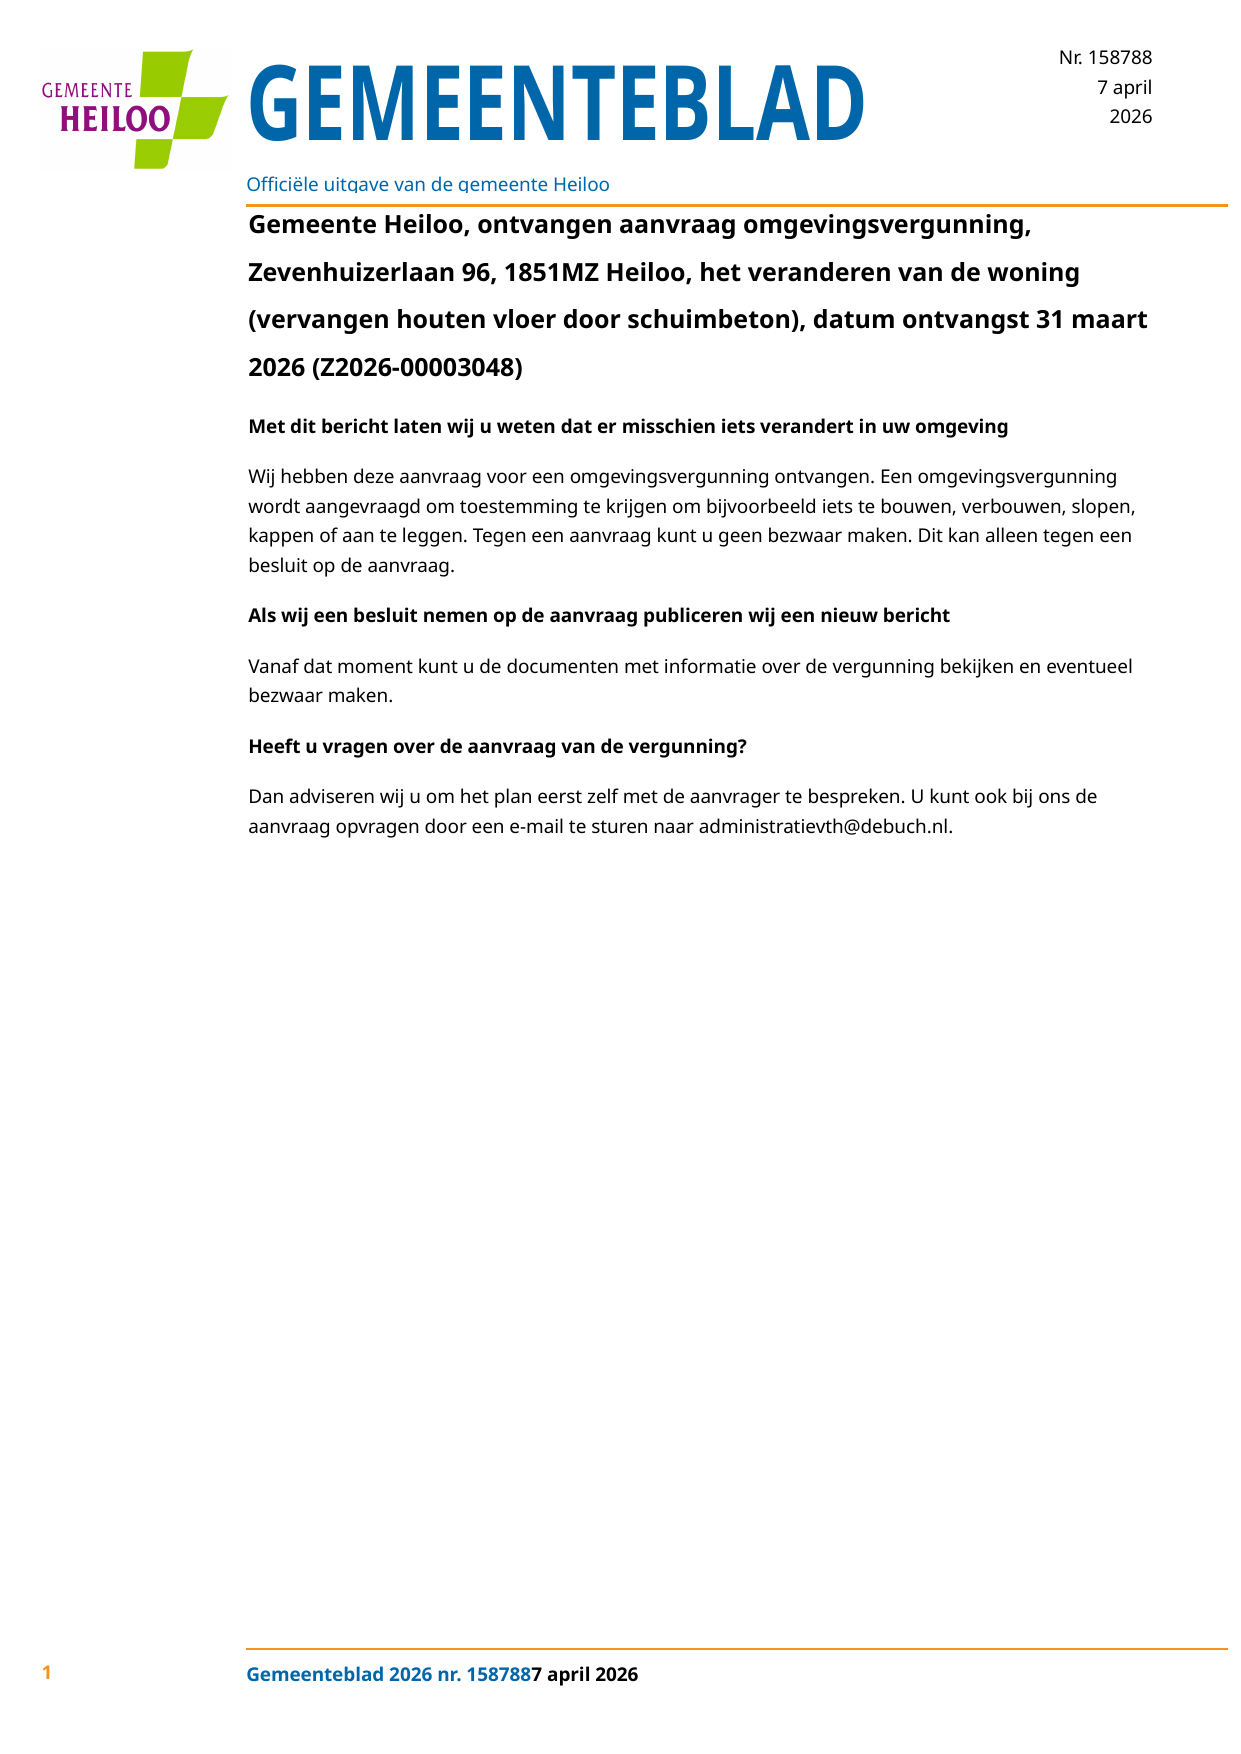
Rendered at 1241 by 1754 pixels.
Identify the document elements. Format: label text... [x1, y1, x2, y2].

text Vanaf dat moment kunt u de documenten met informatie over de vergunning bekijken en eventueel bezwaar maken. [248, 653, 1152, 708]
text Heeft u vragen over de aanvraag van de vergunning? [248, 733, 1152, 759]
text Als wij een besluit nemen op de aanvraag publiceren wij een nieuw bericht [248, 603, 1152, 628]
text Wij hebben deze aanvraag voor een omgevingsvergunning ontvangen. Een omgevingsvergunning wordt aangevraagd om toestemming te krijgen om bijvoorbeeld iets te bouwen, verbouwen, slopen, kappen of aan te leggen. Tegen een aanvraag kunt u geen bezwaar maken. Dit kan alleen tegen een besluit op de aanvraag. [248, 463, 1152, 578]
text Gemeente Heiloo, ontvangen aanvraag omgevingsvergunning, Zevenhuizerlaan 96, 1851MZ Heiloo, het veranderen van de woning (vervangen houten vloer door schuimbeton), datum ontvangst 31 maart 2026 (Z2026-00003048) [248, 207, 1152, 384]
text Dan adviseren wij u om het plan eerst zelf met de aanvrager te bespreken. U kunt ook bij ons de aanvraag opvragen door een e-mail te sturen naar administratievth@debuch.nl. [248, 783, 1152, 839]
text Met dit bericht laten wij u weten dat er misschien iets verandert in uw omgeving [248, 413, 1152, 439]
picture [41, 47, 231, 172]
